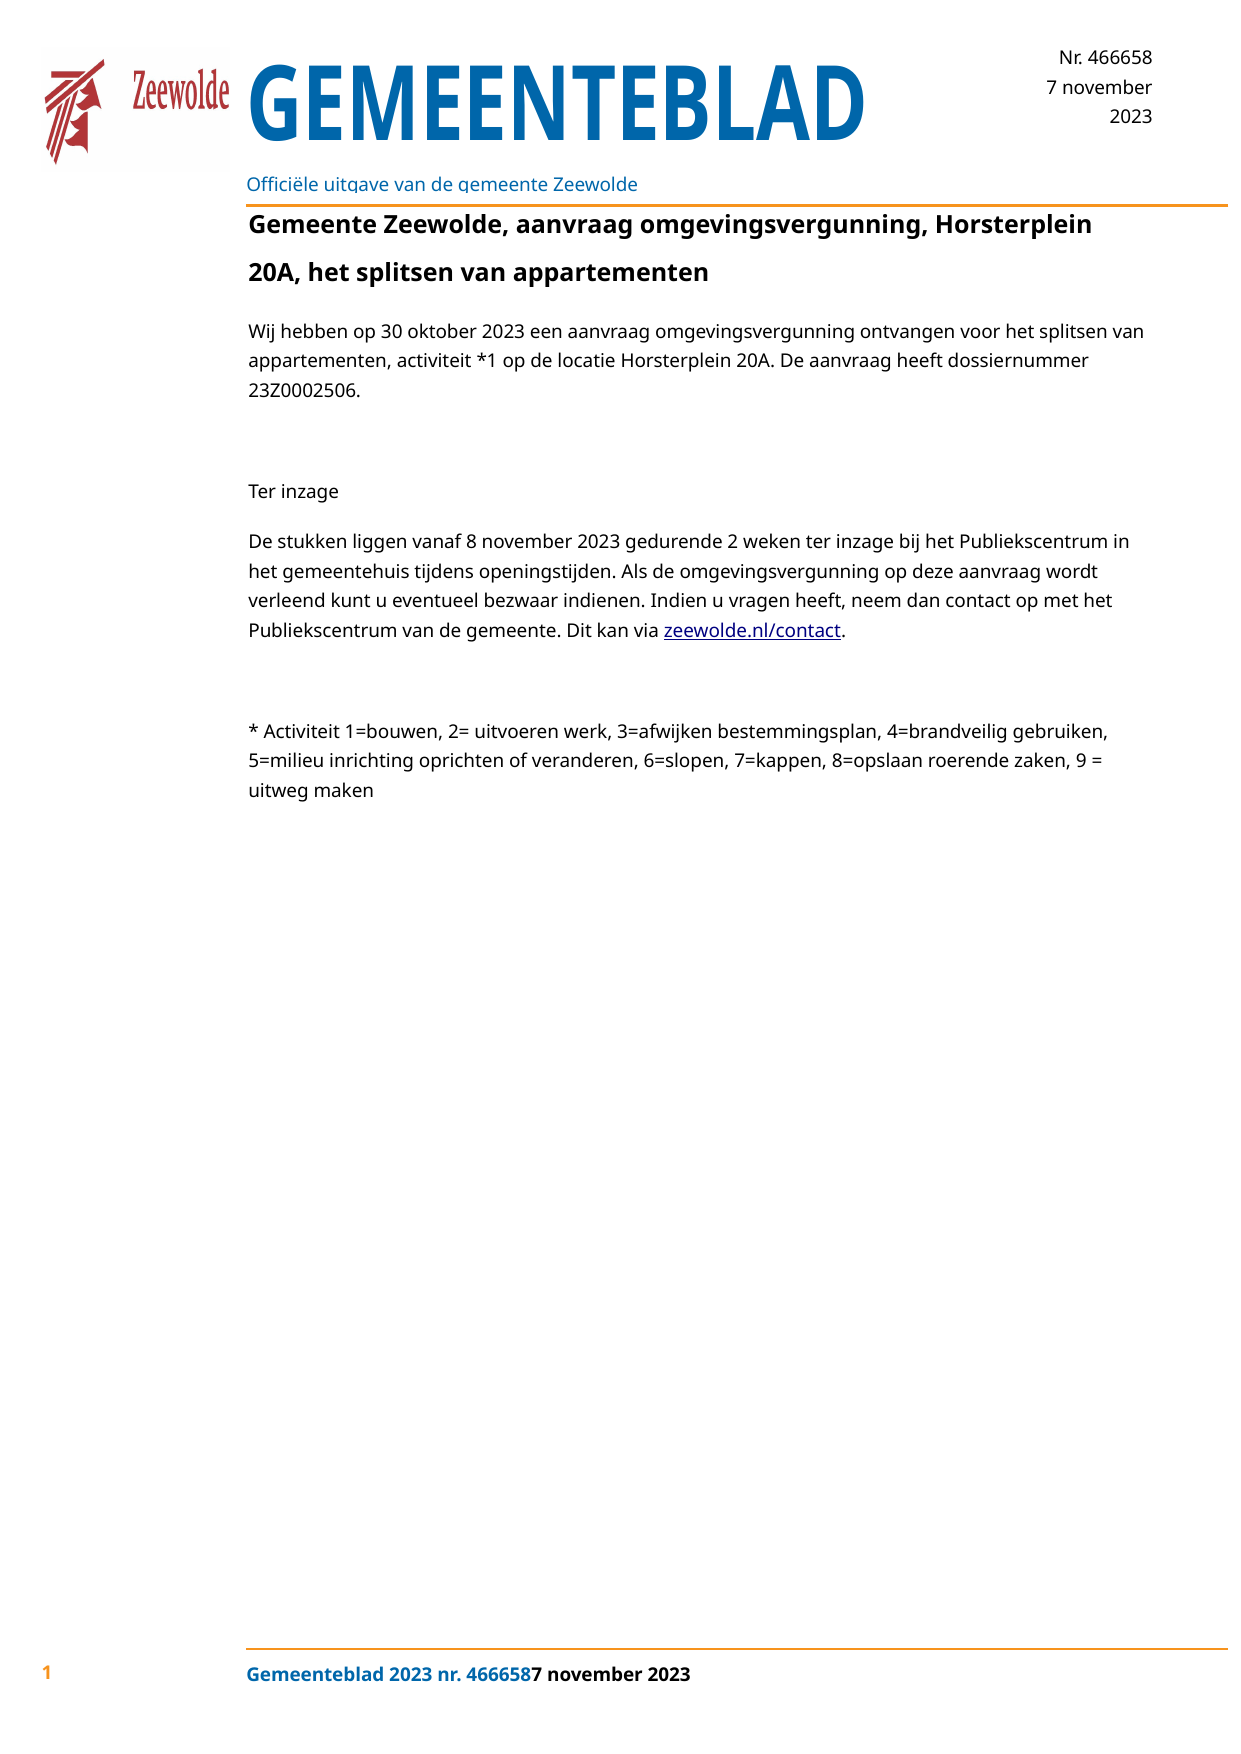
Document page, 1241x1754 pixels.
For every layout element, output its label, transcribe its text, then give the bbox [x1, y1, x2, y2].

picture [41, 47, 231, 172]
text Ter inzage [248, 478, 1152, 504]
text Gemeente Zeewolde, aanvraag omgevingsvergunning, Horsterplein 20A, het splitsen van appartementen [248, 207, 1152, 288]
text De stukken liggen vanaf 8 november 2023 gedurende 2 weken ter inzage bij het Publiekscentrum in het gemeentehuis tijdens openingstijden. Als de omgevingsvergunning op deze aanvraag wordt verleend kunt u eventueel bezwaar indienen. Indien u vragen heeft, neem dan contact op met het Publiekscentrum van de gemeente. Dit kan via zeewolde.nl/contact. [248, 528, 1152, 643]
text Wij hebben op 30 oktober 2023 een aanvraag omgevingsvergunning ontvangen voor het splitsen van appartementen, activiteit *1 op de locatie Horsterplein 20A. De aanvraag heeft dossiernummer 23Z0002506. [248, 318, 1152, 403]
text * Activiteit 1=bouwen, 2= uitvoeren werk, 3=afwijken bestemmingsplan, 4=brandveilig gebruiken, 5=milieu inrichting oprichten of veranderen, 6=slopen, 7=kappen, 8=opslaan roerende zaken, 9 = uitweg maken [248, 718, 1152, 803]
